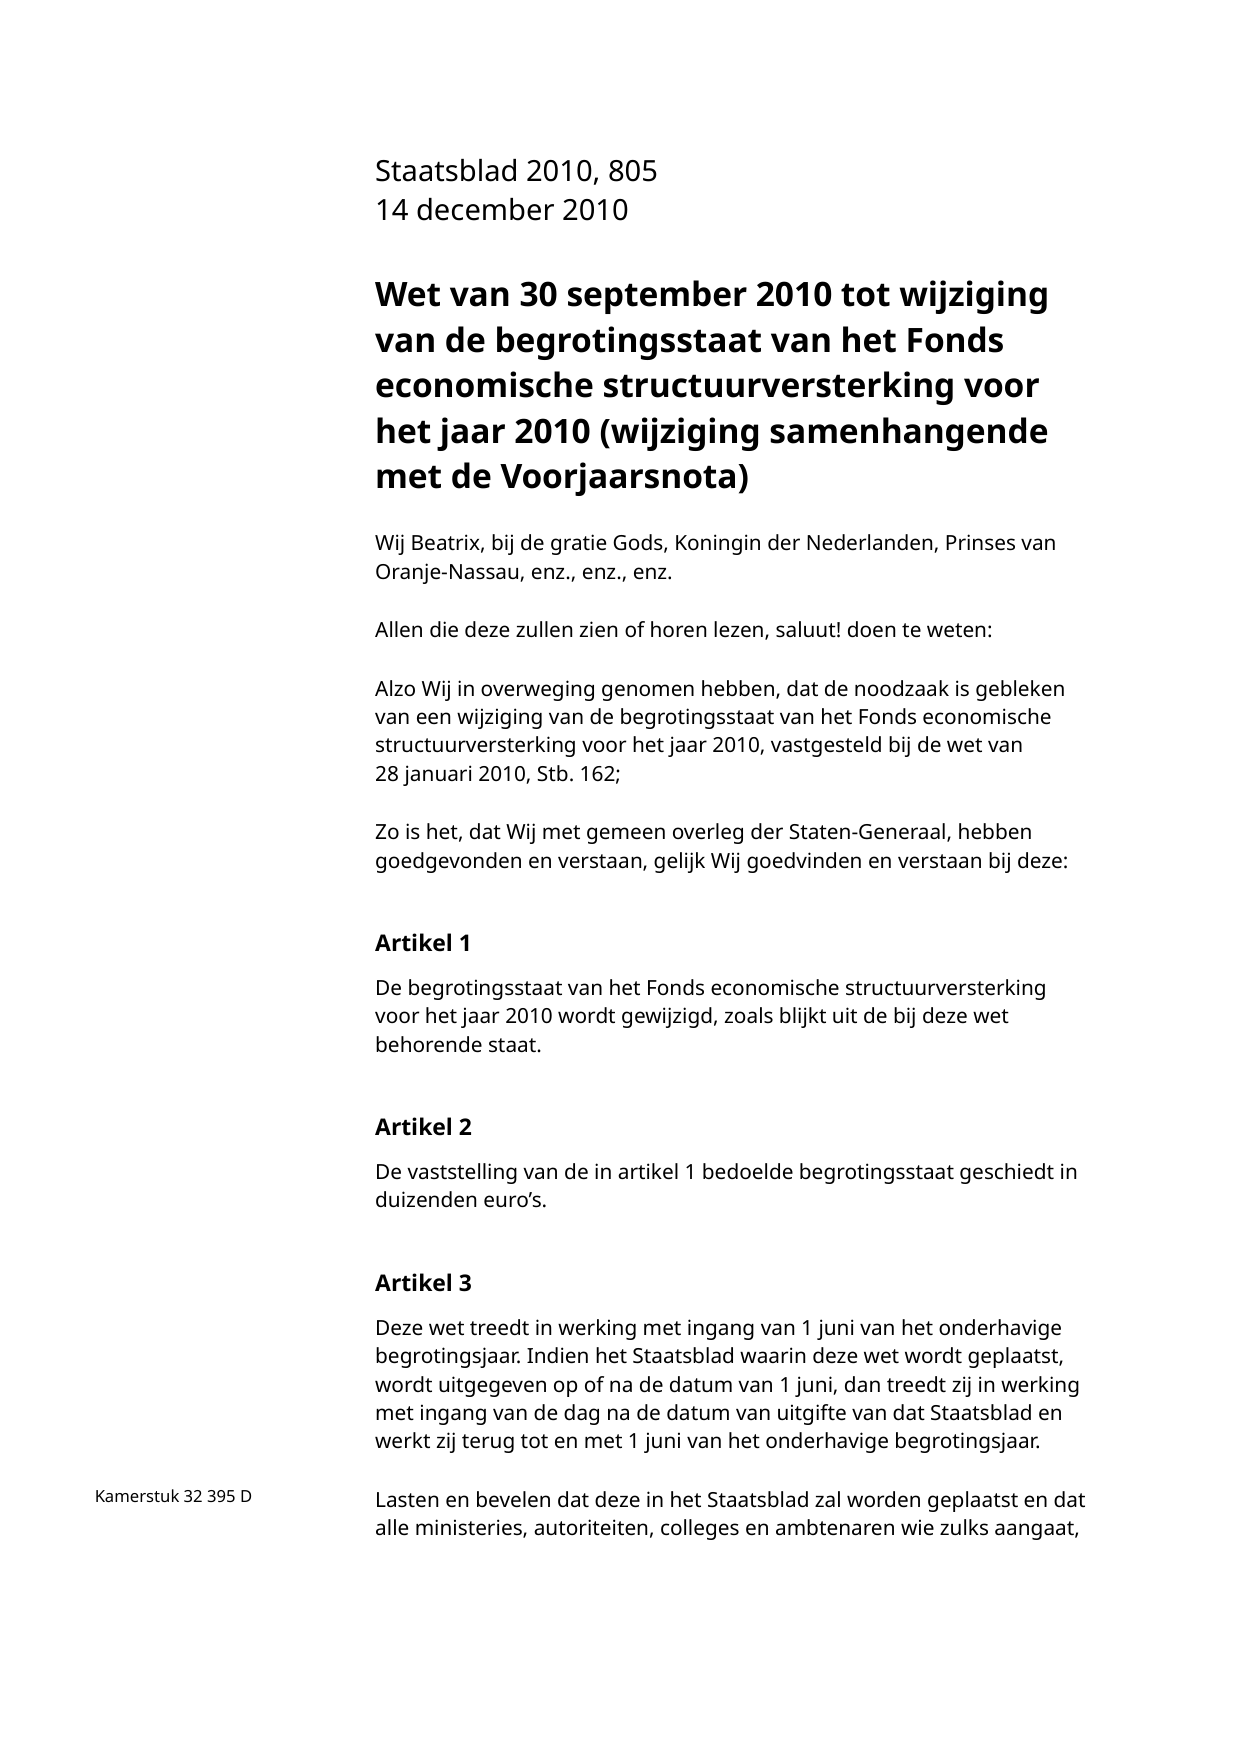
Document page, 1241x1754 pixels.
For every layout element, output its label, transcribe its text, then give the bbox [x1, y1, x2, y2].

text 14 december 2010 [375, 190, 1090, 229]
text Zo is het, dat Wij met gemeen overleg der Staten-Generaal, hebben goedgevonden en verstaan, gelijk Wij goedvinden en verstaan bij deze: [375, 817, 1090, 874]
text Wij Beatrix, bij de gratie Gods, Koningin der Nederlanden, Prinses van Oranje-Nassau, enz., enz., enz. [375, 528, 1090, 585]
text De begrotingsstaat van het Fonds economische structuurversterking voor het jaar 2010 wordt gewijzigd, zoals blijkt uit de bij deze wet behorende staat. [375, 973, 1090, 1058]
text De vaststelling van de in artikel 1 bedoelde begrotingsstaat geschiedt in duizenden euro’s. [375, 1157, 1090, 1214]
subtitle Artikel 1 [375, 927, 1090, 958]
text Lasten en bevelen dat deze in het Staatsblad zal worden geplaatst en dat alle ministeries, autoriteiten, colleges en ambtenaren wie zulks aangaat, [375, 1485, 1090, 1542]
subtitle Artikel 2 [375, 1111, 1090, 1142]
text Kamerstuk 32 395 D [94, 1485, 328, 1508]
subtitle Wet van 30 september 2010 tot wijziging van de begrotingsstaat van het Fonds economische structuurversterking voor het jaar 2010 (wijziging samenhangende met de Voorjaarsnota) [375, 271, 1090, 498]
text Allen die deze zullen zien of horen lezen, saluut! doen te weten: [375, 615, 1090, 644]
text Staatsblad 2010, 805 [375, 150, 1090, 190]
text Alzo Wij in overweging genomen hebben, dat de noodzaak is gebleken van een wijziging van de begrotingsstaat van het Fonds economische structuurversterking voor het jaar 2010, vastgesteld bij de wet van 28 januari 2010, Stb. 162; [375, 674, 1090, 787]
subtitle Artikel 3 [375, 1267, 1090, 1298]
text Deze wet treedt in werking met ingang van 1 juni van het onderhavige begrotingsjaar. Indien het Staatsblad waarin deze wet wordt geplaatst, wordt uitgegeven op of na de datum van 1 juni, dan treedt zij in werking met ingang van de dag na de datum van uitgifte van dat Staatsblad en werkt zij terug tot en met 1 juni van het onderhavige begrotingsjaar. [375, 1313, 1090, 1455]
